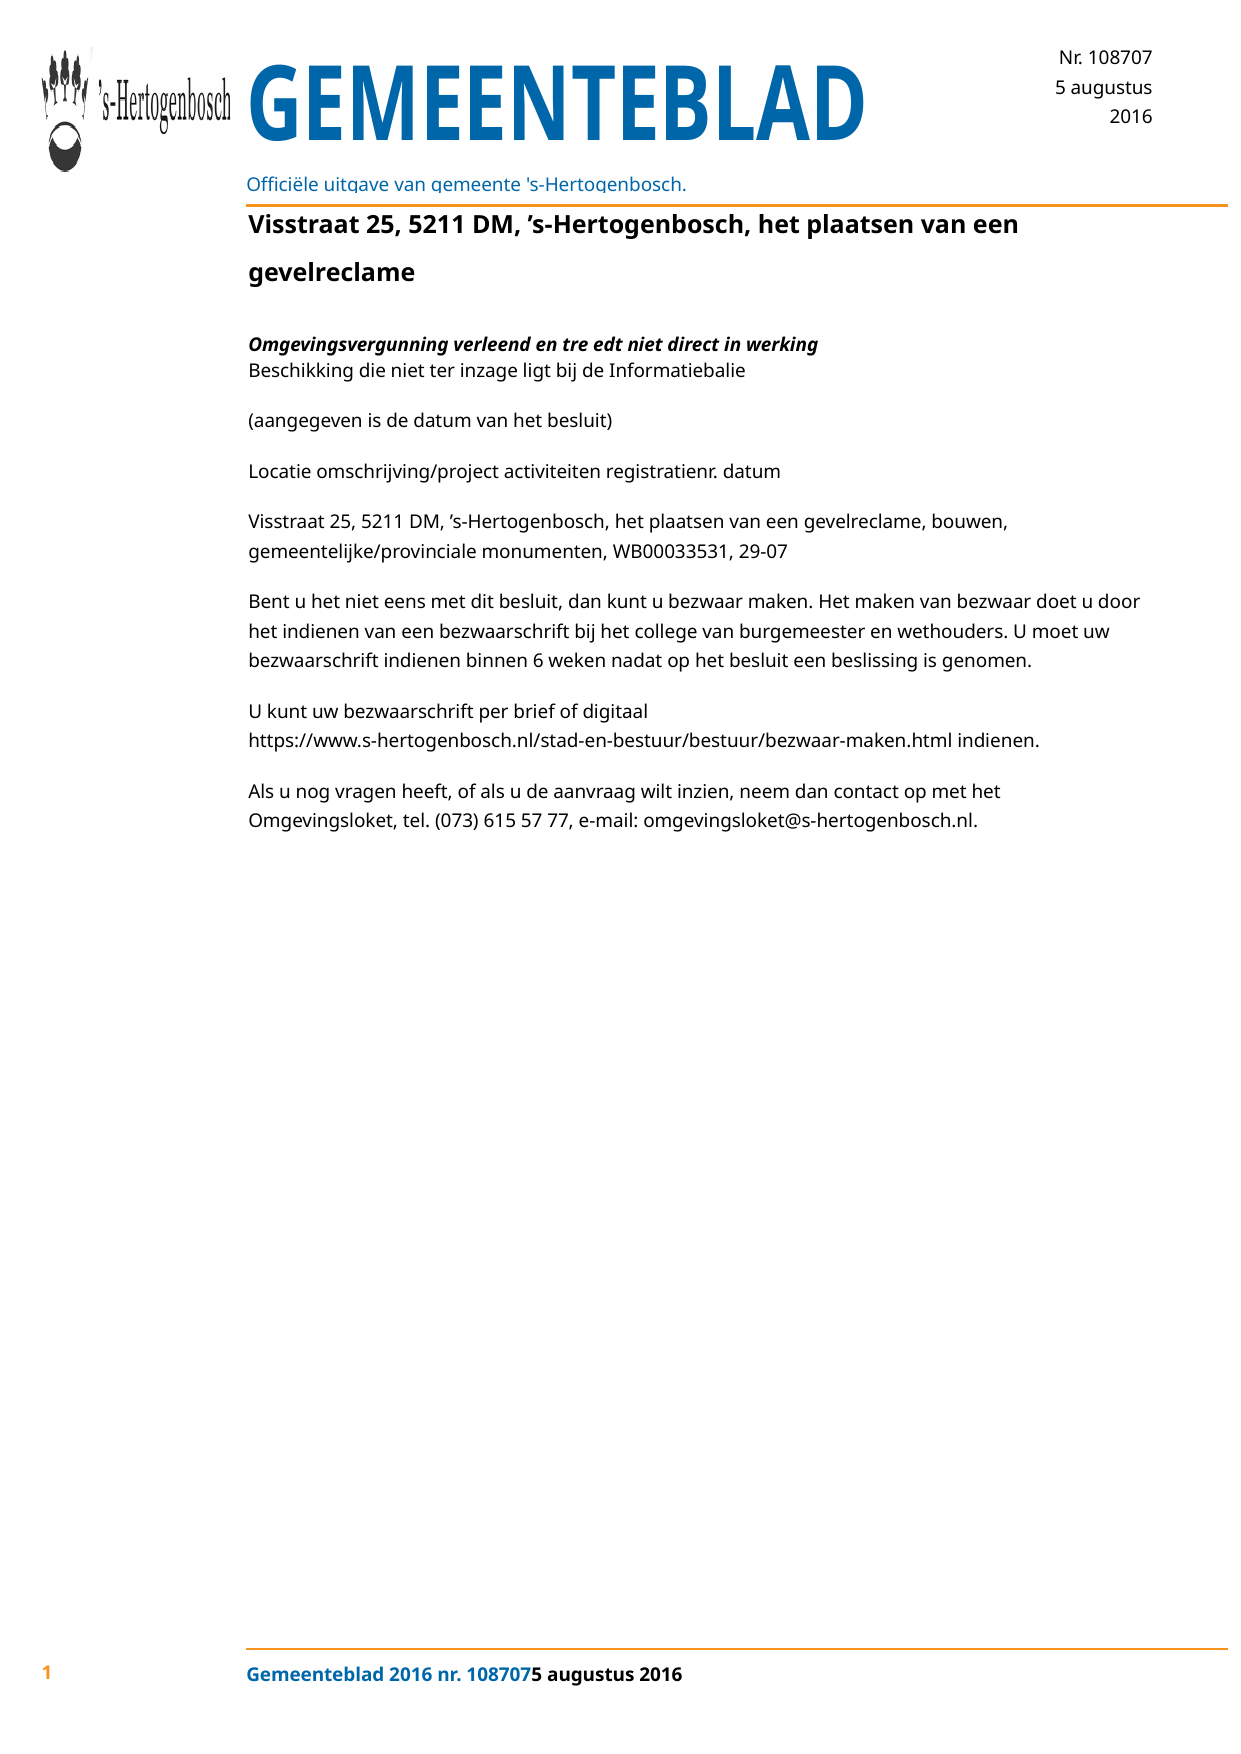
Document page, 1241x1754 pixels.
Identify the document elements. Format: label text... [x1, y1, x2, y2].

text Visstraat 25, 5211 DM, ’s-Hertogenbosch, het plaatsen van een gevelreclame, bouwen, gemeentelijke/provinciale monumenten, WB00033531, 29-07 [248, 508, 1152, 564]
picture [41, 47, 231, 172]
text (aangegeven is de datum van het besluit) [248, 408, 1152, 433]
text Omgevingsvergunning verleend en tre edt niet direct in werking [248, 331, 1152, 357]
text Locatie omschrijving/project activiteiten registratienr. datum [248, 458, 1152, 484]
text U kunt uw bezwaarschrift per brief of digitaal https://www.s-hertogenbosch.nl/stad-en-bestuur/bestuur/bezwaar-maken.html indienen. [248, 698, 1152, 753]
text Als u nog vragen heeft, of als u de aanvraag wilt inzien, neem dan contact op met het Omgevingsloket, tel. (073) 615 57 77, e-mail: omgevingsloket@s-hertogenbosch.nl. [248, 778, 1152, 833]
text Visstraat 25, 5211 DM, ’s-Hertogenbosch, het plaatsen van een gevelreclame [248, 207, 1152, 288]
text Beschikking die niet ter inzage ligt bij de Informatiebalie [248, 357, 1152, 383]
text Bent u het niet eens met dit besluit, dan kunt u bezwaar maken. Het maken van bezwaar doet u door het indienen van een bezwaarschrift bij het college van burgemeester en wethouders. U moet uw bezwaarschrift indienen binnen 6 weken nadat op het besluit een beslissing is genomen. [248, 588, 1152, 673]
